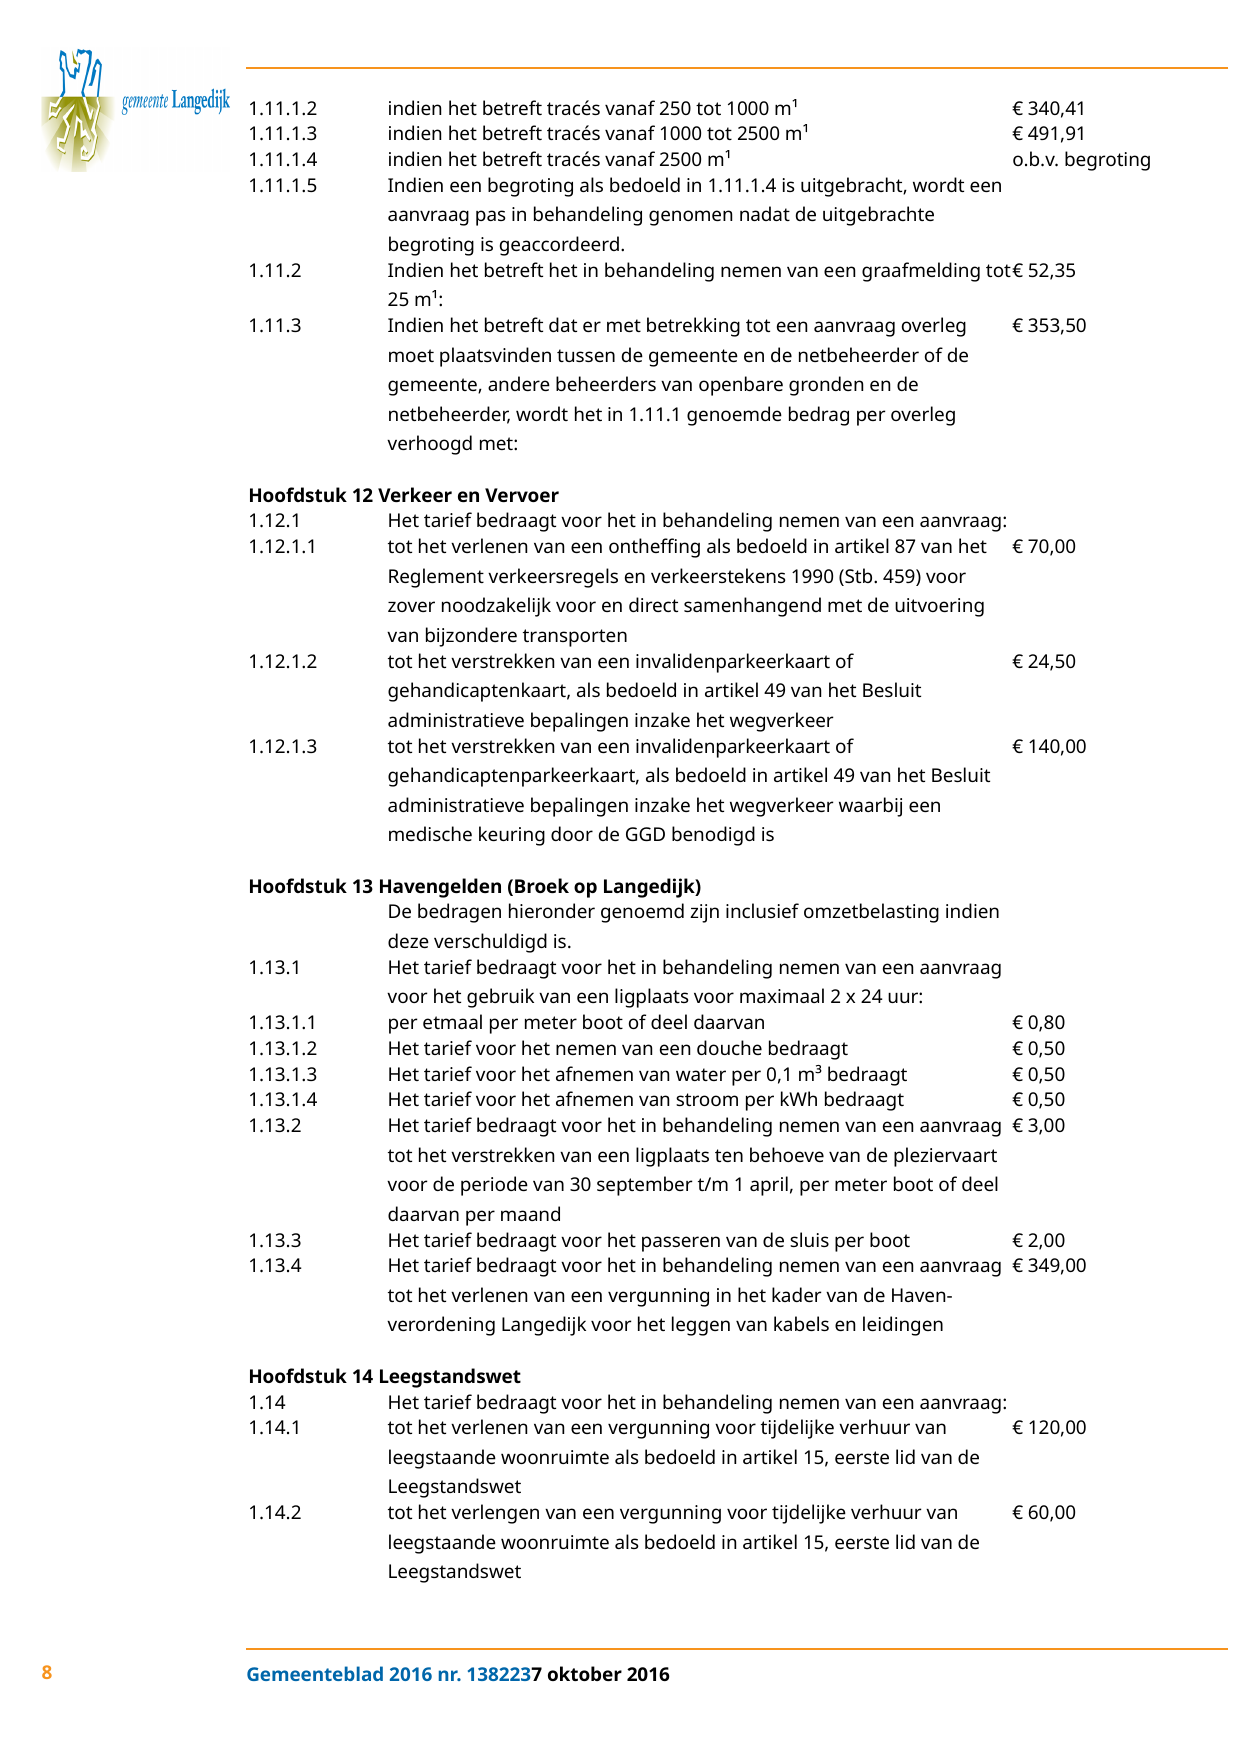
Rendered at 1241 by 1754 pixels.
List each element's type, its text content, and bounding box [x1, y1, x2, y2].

table_cell [1012, 847, 1152, 873]
table_cell [248, 899, 387, 954]
table_cell Het tarief voor het afnemen van water per 0,1 m³ bedraagt [388, 1061, 1012, 1087]
table_cell € 120,00 [1012, 1415, 1152, 1499]
table_cell Hoofdstuk 14 Leegstandswet [248, 1363, 1012, 1389]
table_cell € 2,00 [1012, 1227, 1152, 1252]
table_cell 1.12.1 [248, 508, 387, 533]
table_cell tot het verstrekken van een invalidenparkeerkaart of gehandicaptenparkeerkaart, als bedoeld in artikel 49 van het Besluit administratieve bepalingen inzake het wegverkeer waarbij een medische keuring door de GGD benodigd is [388, 733, 1012, 847]
table_cell 1.11.3 [248, 312, 387, 456]
table_cell 1.11.1.3 [248, 121, 387, 146]
table_cell € 0,50 [1012, 1035, 1152, 1061]
table_cell [248, 1584, 387, 1610]
table_cell 1.13.1.2 [248, 1035, 387, 1061]
table_cell Het tarief bedraagt voor het passeren van de sluis per boot [388, 1227, 1012, 1252]
table_cell De bedragen hieronder genoemd zijn inclusief omzetbelasting indien deze verschuldigd is. [388, 899, 1012, 954]
table_cell indien het betreft tracés vanaf 1000 tot 2500 m¹ [388, 121, 1012, 146]
table_cell € 60,00 [1012, 1500, 1152, 1584]
table_cell Het tarief voor het afnemen van stroom per kWh bedraagt [388, 1087, 1012, 1112]
table_cell indien het betreft tracés vanaf 2500 m¹ [388, 146, 1012, 172]
table_cell 1.13.1.3 [248, 1061, 387, 1087]
table_cell tot het verlenen van een ontheffing als bedoeld in artikel 87 van het Reglement verkeersregels en verkeerstekens 1990 (Stb. 459) voor zover noodzakelijk voor en direct samenhangend met de uitvoering van bijzondere transporten [388, 534, 1012, 648]
table_cell [1012, 1584, 1152, 1610]
table_cell 1.11.1.5 [248, 172, 387, 257]
table_cell [1012, 482, 1152, 508]
table_cell 1.11.1.2 [248, 95, 387, 121]
table_cell 1.14.1 [248, 1415, 387, 1499]
table_cell [1012, 899, 1152, 954]
table_cell [388, 456, 1012, 482]
table_cell 1.13.4 [248, 1253, 387, 1337]
table_cell [248, 1338, 387, 1363]
table_cell [1012, 954, 1152, 1009]
table_cell Het tarief bedraagt voor het in behandeling nemen van een aanvraag tot het verstrekken van een ligplaats ten behoeve van de pleziervaart voor de periode van 30 september t/m 1 april, per meter boot of deel daarvan per maand [388, 1112, 1012, 1227]
table_cell € 0,50 [1012, 1087, 1152, 1112]
table_cell € 0,80 [1012, 1009, 1152, 1035]
table_cell [1012, 172, 1152, 257]
table_cell 1.14.2 [248, 1500, 387, 1584]
picture [41, 47, 231, 172]
table_cell [248, 456, 387, 482]
table_cell [1012, 456, 1152, 482]
table_cell [1012, 1363, 1152, 1389]
table_cell Het tarief bedraagt voor het in behandeling nemen van een aanvraag voor het gebruik van een ligplaats voor maximaal 2 x 24 uur: [388, 954, 1012, 1009]
table_cell € 353,50 [1012, 312, 1152, 456]
table_cell € 0,50 [1012, 1061, 1152, 1087]
table_cell [388, 1584, 1012, 1610]
table_cell per etmaal per meter boot of deel daarvan [388, 1009, 1012, 1035]
table_cell Het tarief bedraagt voor het in behandeling nemen van een aanvraag tot het verlenen van een vergunning in het kader van de Haven-verordening Langedijk voor het leggen van kabels en leidingen [388, 1253, 1012, 1337]
table_cell o.b.v. begroting [1012, 146, 1152, 172]
table_cell Hoofdstuk 13 Havengelden (Broek op Langedijk) [248, 873, 1012, 899]
table_cell [388, 847, 1012, 873]
table_cell 1.12.1.3 [248, 733, 387, 847]
table_cell [1012, 1389, 1152, 1414]
table_cell 1.13.1.4 [248, 1087, 387, 1112]
table_cell [1012, 873, 1152, 899]
table_cell 1.11.2 [248, 257, 387, 312]
table_cell € 491,91 [1012, 121, 1152, 146]
table_cell tot het verstrekken van een invalidenparkeerkaart of gehandicaptenkaart, als bedoeld in artikel 49 van het Besluit administratieve bepalingen inzake het wegverkeer [388, 648, 1012, 733]
table_cell [248, 847, 387, 873]
table_cell 1.12.1.2 [248, 648, 387, 733]
table_cell Indien het betreft dat er met betrekking tot een aanvraag overleg moet plaatsvinden tussen de gemeente en de netbeheerder of de gemeente, andere beheerders van openbare gronden en de netbeheerder, wordt het in 1.11.1 genoemde bedrag per overleg verhoogd met: [388, 312, 1012, 456]
table_cell [388, 1338, 1012, 1363]
table_cell [1012, 1338, 1152, 1363]
table_cell Indien een begroting als bedoeld in 1.11.1.4 is uitgebracht, wordt een aanvraag pas in behandeling genomen nadat de uitgebrachte begroting is geaccordeerd. [388, 172, 1012, 257]
table_cell € 340,41 [1012, 95, 1152, 121]
table_cell € 24,50 [1012, 648, 1152, 733]
table_cell € 349,00 [1012, 1253, 1152, 1337]
table_cell 1.11.1.4 [248, 146, 387, 172]
table_cell indien het betreft tracés vanaf 250 tot 1000 m¹ [388, 95, 1012, 121]
table_cell tot het verlengen van een vergunning voor tijdelijke verhuur van leegstaande woonruimte als bedoeld in artikel 15, eerste lid van de Leegstandswet [388, 1500, 1012, 1584]
table_cell 1.13.3 [248, 1227, 387, 1252]
table_cell 1.12.1.1 [248, 534, 387, 648]
table_cell € 140,00 [1012, 733, 1152, 847]
table_cell tot het verlenen van een vergunning voor tijdelijke verhuur van leegstaande woonruimte als bedoeld in artikel 15, eerste lid van de Leegstandswet [388, 1415, 1012, 1499]
table_cell € 3,00 [1012, 1112, 1152, 1227]
table_cell 1.14 [248, 1389, 387, 1414]
table_cell 1.13.2 [248, 1112, 387, 1227]
table_cell 1.13.1 [248, 954, 387, 1009]
table_cell € 52,35 [1012, 257, 1152, 312]
table_cell Indien het betreft het in behandeling nemen van een graafmelding tot 25 m¹: [388, 257, 1012, 312]
table_cell Het tarief bedraagt voor het in behandeling nemen van een aanvraag: [388, 508, 1012, 533]
table_cell Het tarief voor het nemen van een douche bedraagt [388, 1035, 1012, 1061]
table_cell Hoofdstuk 12 Verkeer en Vervoer [248, 482, 1012, 508]
table_cell 1.13.1.1 [248, 1009, 387, 1035]
table_cell € 70,00 [1012, 534, 1152, 648]
table_cell [1012, 508, 1152, 533]
table_cell Het tarief bedraagt voor het in behandeling nemen van een aanvraag: [388, 1389, 1012, 1414]
